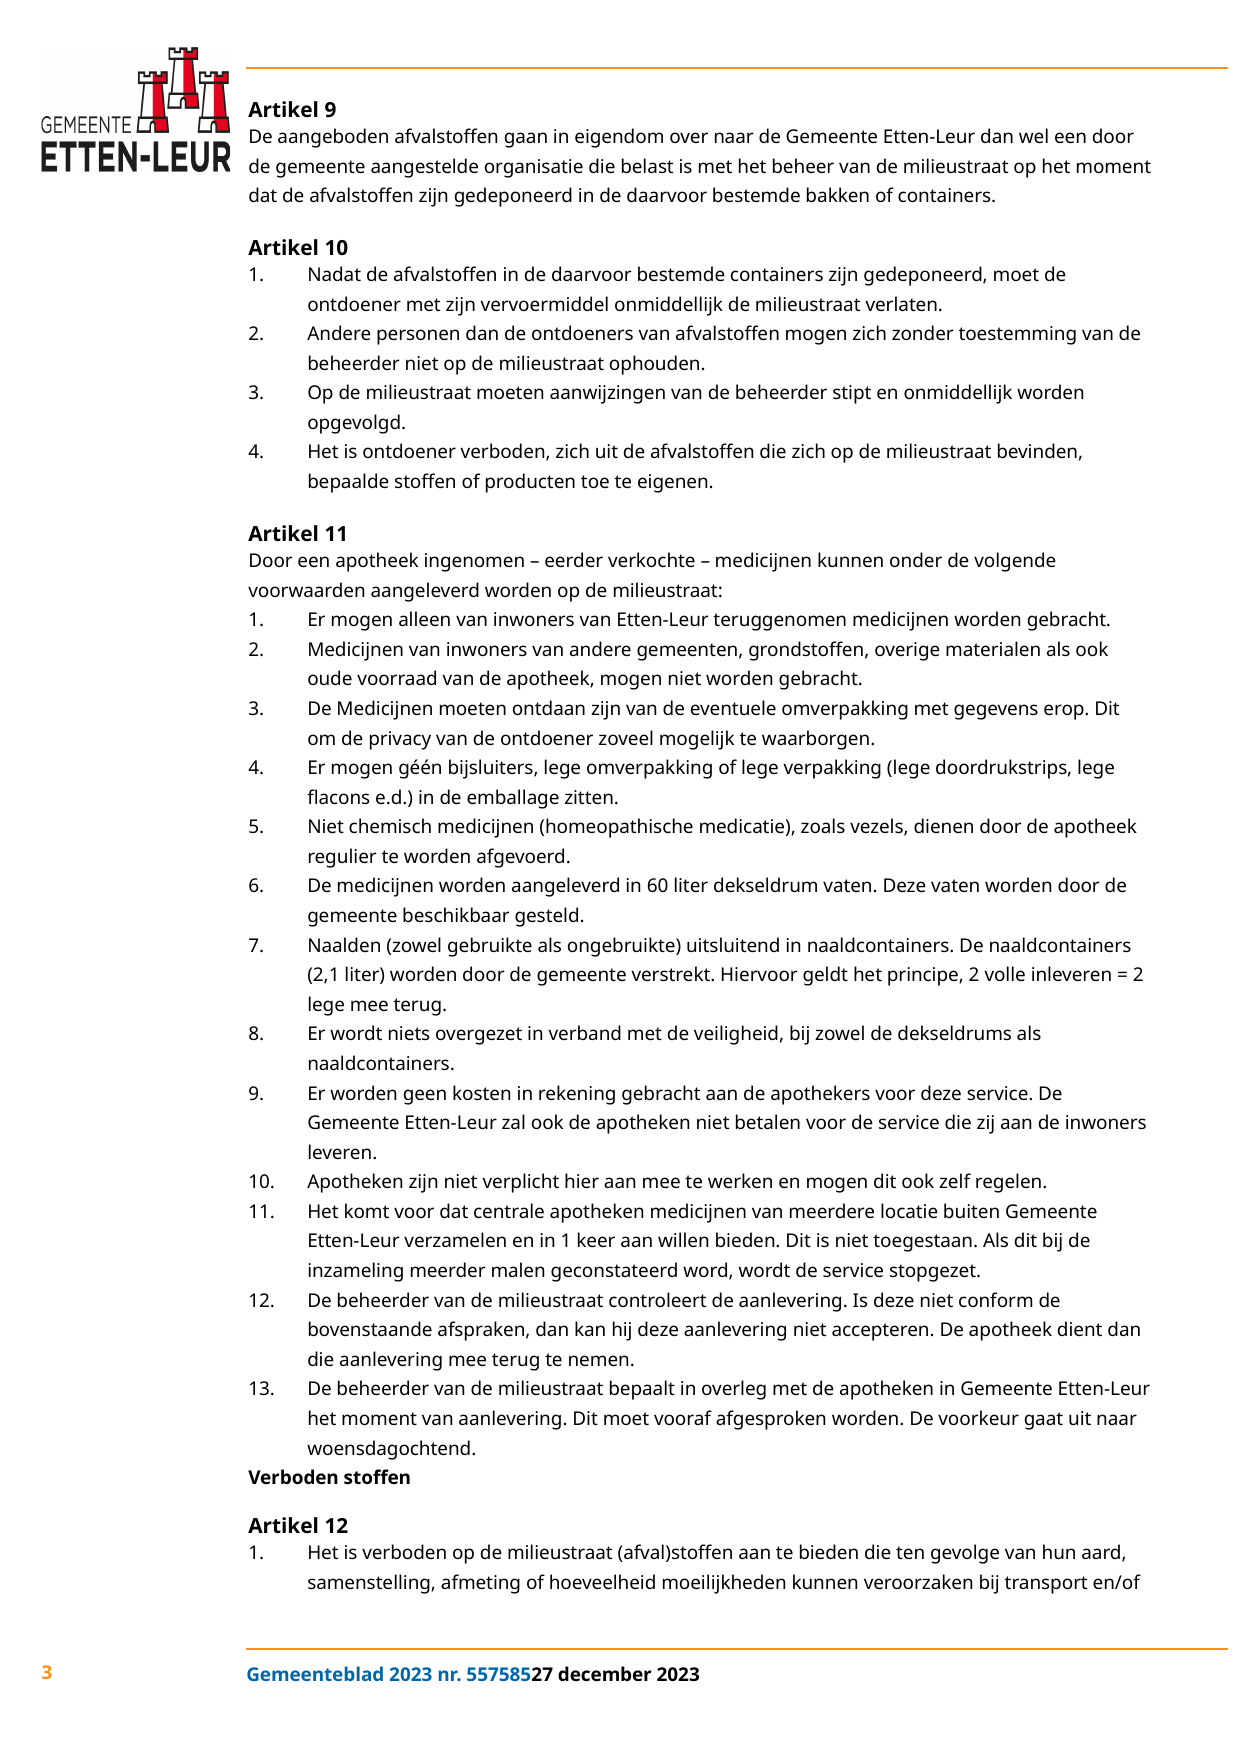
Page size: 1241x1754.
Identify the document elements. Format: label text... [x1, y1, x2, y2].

list Apotheken zijn niet verplicht hier aan mee te werken en mogen dit ook zelf regelen. [248, 1168, 1152, 1194]
text De aangeboden afvalstoffen gaan in eigendom over naar de Gemeente Etten-Leur dan wel een door de gemeente aangestelde organisatie die belast is met het beheer van de milieustraat op het moment dat de afvalstoffen zijn gedeponeerd in de daarvoor bestemde bakken of containers. [248, 123, 1152, 208]
text Artikel 12 [248, 1511, 1152, 1539]
text Artikel 11 [248, 519, 1152, 547]
list Er mogen alleen van inwoners van Etten-Leur teruggenomen medicijnen worden gebracht. [248, 606, 1152, 632]
list De beheerder van de milieustraat controleert de aanlevering. Is deze niet conform de bovenstaande afspraken, dan kan hij deze aanlevering niet accepteren. De apotheek dient dan die aanlevering mee terug te nemen. [248, 1287, 1152, 1372]
text Artikel 10 [248, 233, 1152, 261]
picture [41, 47, 231, 172]
list Het komt voor dat centrale apotheken medicijnen van meerdere locatie buiten Gemeente Etten-Leur verzamelen en in 1 keer aan willen bieden. Dit is niet toegestaan. Als dit bij de inzameling meerder malen geconstateerd word, wordt de service stopgezet. [248, 1198, 1152, 1283]
list Het is verboden op de milieustraat (afval)stoffen aan te bieden die ten gevolge van hun aard, samenstelling, afmeting of hoeveelheid moeilijkheden kunnen veroorzaken bij transport en/of [248, 1539, 1152, 1594]
list De medicijnen worden aangeleverd in 60 liter dekseldrum vaten. Deze vaten worden door de gemeente beschikbaar gesteld. [248, 873, 1152, 928]
list Het is ontdoener verboden, zich uit de afvalstoffen die zich op de milieustraat bevinden, bepaalde stoffen of producten toe te eigenen. [248, 439, 1152, 494]
list Andere personen dan de ontdoeners van afvalstoffen mogen zich zonder toestemming van de beheerder niet op de milieustraat ophouden. [248, 320, 1152, 376]
list Nadat de afvalstoffen in de daarvoor bestemde containers zijn gedeponeerd, moet de ontdoener met zijn vervoermiddel onmiddellijk de milieustraat verlaten. [248, 261, 1152, 317]
list Er wordt niets overgezet in verband met de veiligheid, bij zowel de dekseldrums als naaldcontainers. [248, 1021, 1152, 1076]
list Naalden (zowel gebruikte als ongebruikte) uitsluitend in naaldcontainers. De naaldcontainers (2,1 liter) worden door de gemeente verstrekt. Hiervoor geldt het principe, 2 volle inleveren = 2 lege mee terug. [248, 932, 1152, 1017]
text Door een apotheek ingenomen – eerder verkochte – medicijnen kunnen onder de volgende voorwaarden aangeleverd worden op de milieustraat: [248, 547, 1152, 602]
list De Medicijnen moeten ontdaan zijn van de eventuele omverpakking met gegevens erop. Dit om de privacy van de ontdoener zoveel mogelijk te waarborgen. [248, 695, 1152, 750]
list Er worden geen kosten in rekening gebracht aan de apothekers voor deze service. De Gemeente Etten-Leur zal ook de apotheken niet betalen voor de service die zij aan de inwoners leveren. [248, 1080, 1152, 1164]
list Op de milieustraat moeten aanwijzingen van de beheerder stipt en onmiddellijk worden opgevolgd. [248, 379, 1152, 435]
list Er mogen géén bijsluiters, lege omverpakking of lege verpakking (lege doordrukstrips, lege flacons e.d.) in de emballage zitten. [248, 754, 1152, 809]
text Artikel 9 [248, 95, 1152, 123]
list De beheerder van de milieustraat bepaalt in overleg met de apotheken in Gemeente Etten-Leur het moment van aanlevering. Dit moet vooraf afgesproken worden. De voorkeur gaat uit naar woensdagochtend. [248, 1376, 1152, 1460]
list Niet chemisch medicijnen (homeopathische medicatie), zoals vezels, dienen door de apotheek regulier te worden afgevoerd. [248, 813, 1152, 869]
text Verboden stoffen [248, 1464, 1152, 1490]
list Medicijnen van inwoners van andere gemeenten, grondstoffen, overige materialen als ook oude voorraad van de apotheek, mogen niet worden gebracht. [248, 636, 1152, 691]
